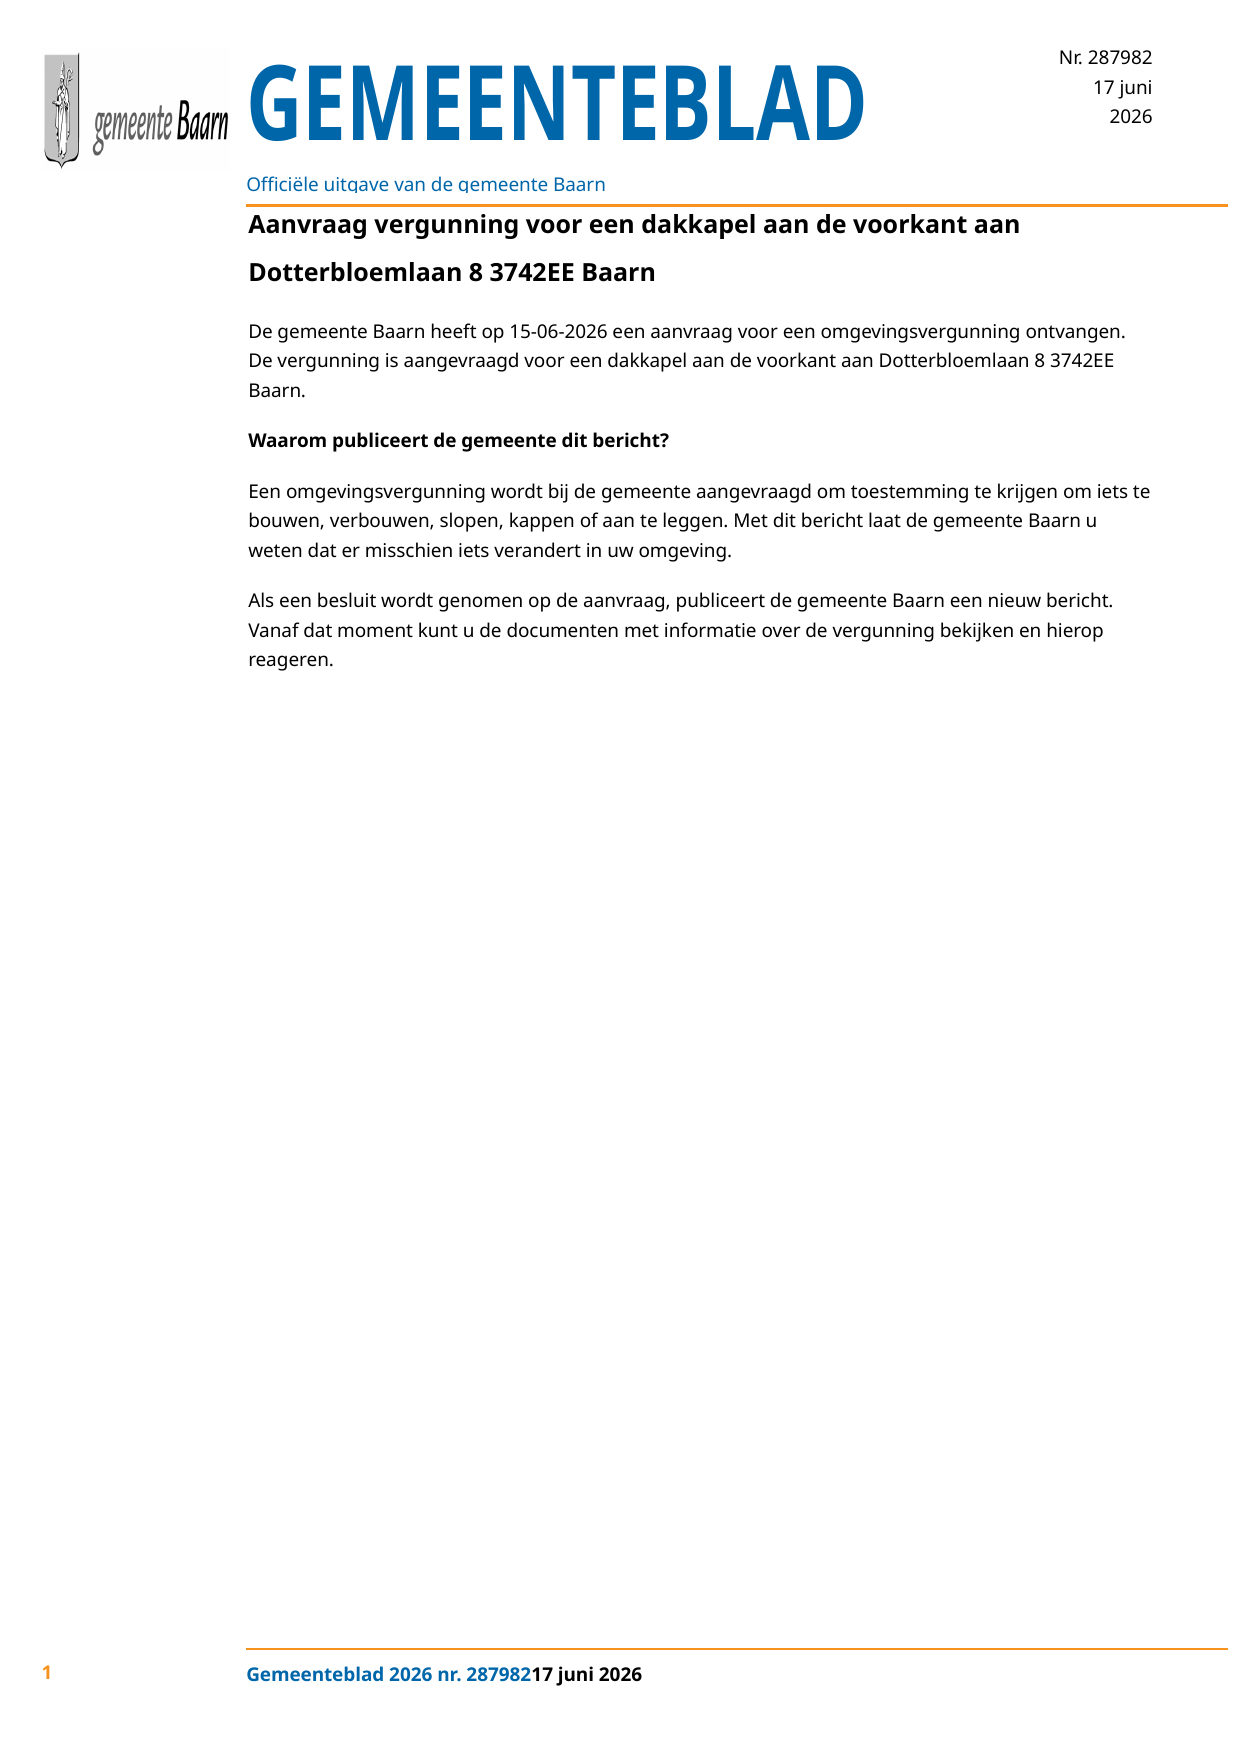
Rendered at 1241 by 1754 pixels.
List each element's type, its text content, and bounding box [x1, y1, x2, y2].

text Als een besluit wordt genomen op de aanvraag, publiceert de gemeente Baarn een nieuw bericht. Vanaf dat moment kunt u de documenten met informatie over de vergunning bekijken en hierop reageren. [248, 587, 1152, 672]
picture [41, 47, 231, 172]
text Waarom publiceert de gemeente dit bericht? [248, 427, 1152, 453]
text De gemeente Baarn heeft op 15-06-2026 een aanvraag voor een omgevingsvergunning ontvangen. De vergunning is aangevraagd voor een dakkapel aan de voorkant aan Dotterbloemlaan 8 3742EE Baarn. [248, 318, 1152, 403]
text Aanvraag vergunning voor een dakkapel aan de voorkant aan Dotterbloemlaan 8 3742EE Baarn [248, 207, 1152, 288]
text Een omgevingsvergunning wordt bij de gemeente aangevraagd om toestemming te krijgen om iets te bouwen, verbouwen, slopen, kappen of aan te leggen. Met dit bericht laat de gemeente Baarn u weten dat er misschien iets verandert in uw omgeving. [248, 478, 1152, 563]
